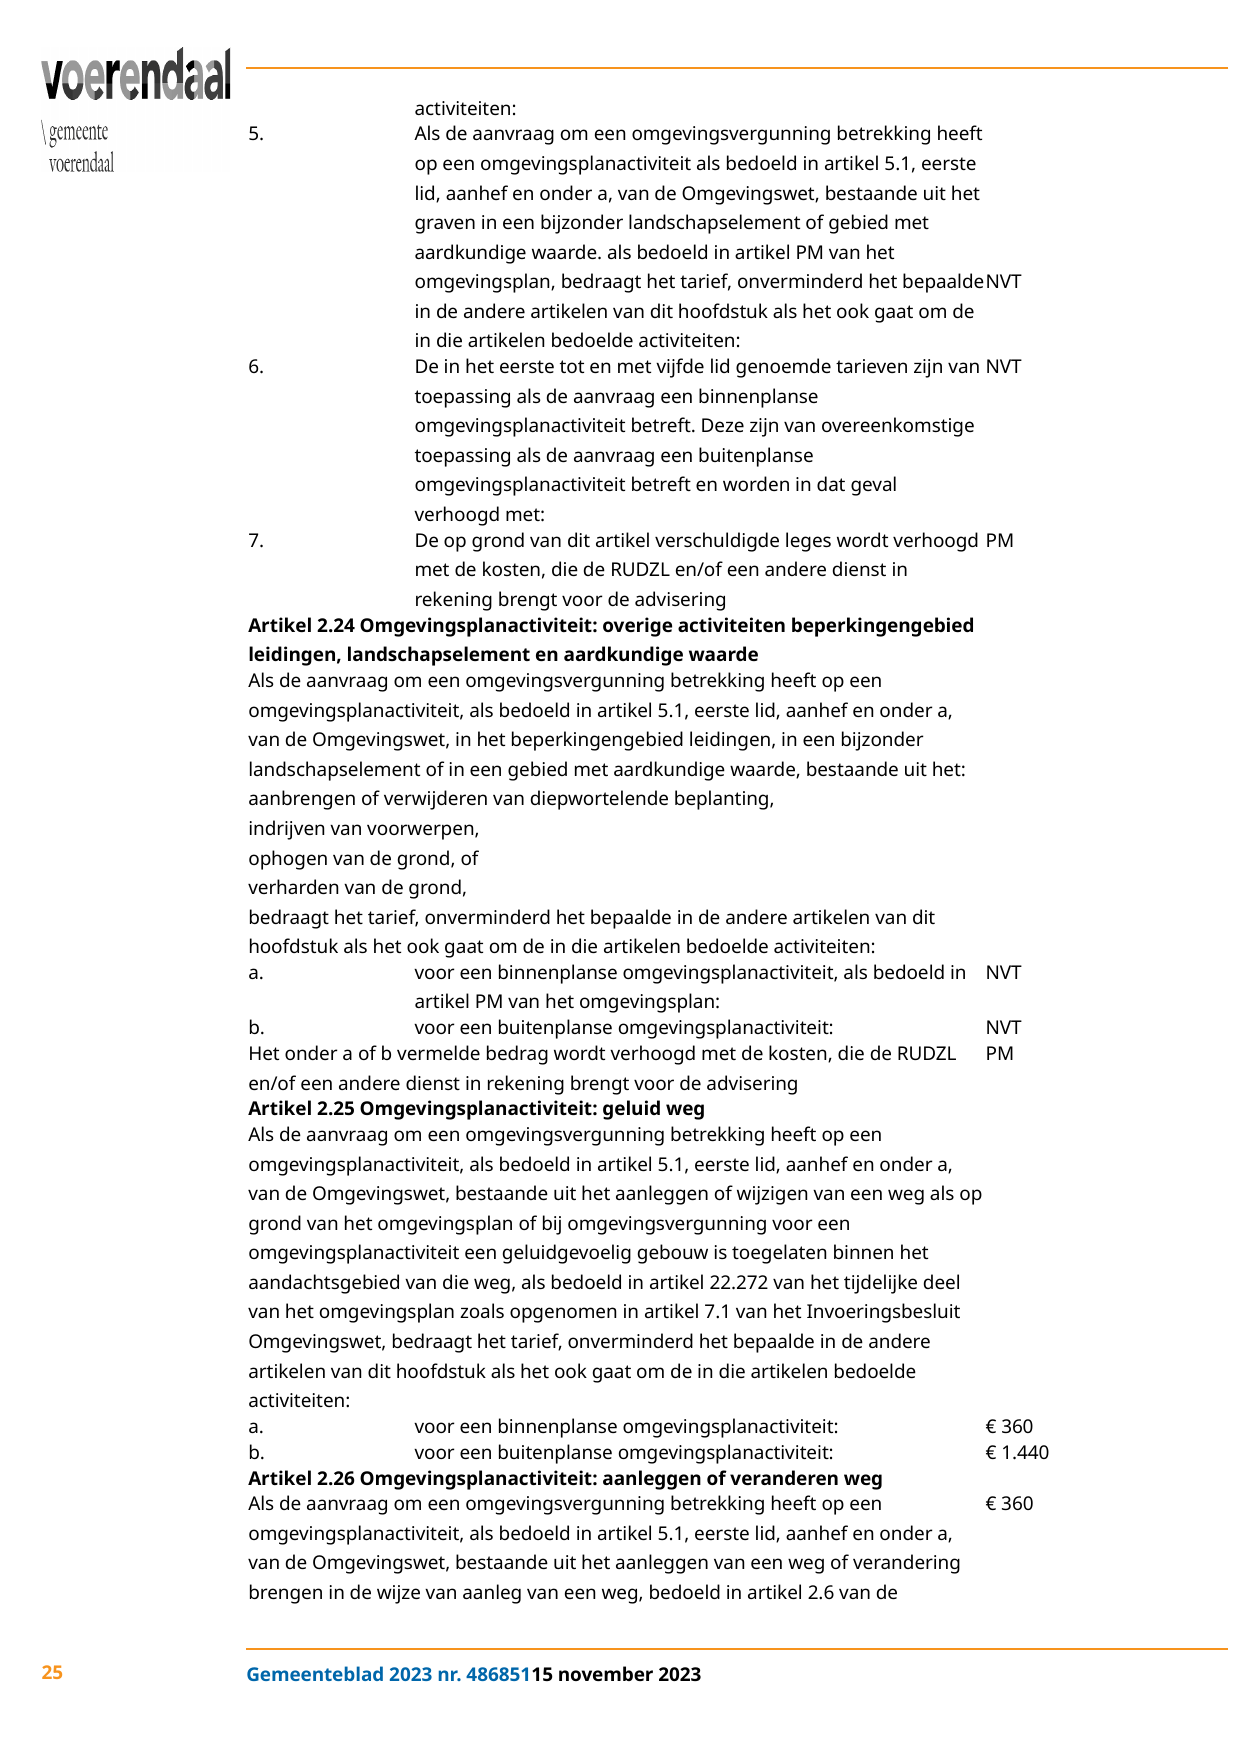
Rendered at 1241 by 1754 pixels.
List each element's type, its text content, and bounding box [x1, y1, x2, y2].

table_cell € 360 [985, 1490, 1152, 1605]
table_cell a. [248, 1413, 414, 1439]
table_cell voor een buitenplanse omgevingsplanactiviteit: [414, 1439, 985, 1465]
table_cell a. [248, 959, 414, 1014]
table_cell Het onder a of b vermelde bedrag wordt verhoogd met de kosten, die de RUDZL en/of een andere dienst in rekening brengt voor de advisering [248, 1040, 985, 1096]
table_cell De op grond van dit artikel verschuldigde leges wordt verhoogd met de kosten, die de RUDZL en/of een andere dienst in rekening brengt voor de advisering [414, 527, 985, 612]
table_cell Artikel 2.26 Omgevingsplanactiviteit: aanleggen of veranderen weg [248, 1465, 985, 1490]
table_cell activiteiten: [414, 95, 985, 121]
table_cell [985, 1096, 1152, 1121]
table_cell Als de aanvraag om een omgevingsvergunning betrekking heeft op een omgevingsplanactiviteit als bedoeld in artikel 5.1, eerste lid, aanhef en onder a, van de Omgevingswet, bestaande uit het graven in een bijzonder landschapselement of gebied met aardkundige waarde. als bedoeld in artikel PM van het omgevingsplan, bedraagt het tarief, onverminderd het bepaalde in de andere artikelen van dit hoofdstuk als het ook gaat om de in die artikelen bedoelde activiteiten: [414, 121, 985, 353]
table_cell [985, 612, 1152, 667]
table_cell voor een binnenplanse omgevingsplanactiviteit, als bedoeld in artikel PM van het omgevingsplan: [414, 959, 985, 1014]
table_cell Artikel 2.24 Omgevingsplanactiviteit: overige activiteiten beperkingengebied leidingen, landschapselement en aardkundige waarde [248, 612, 985, 667]
table_cell voor een buitenplanse omgevingsplanactiviteit: [414, 1015, 985, 1040]
table_cell Artikel 2.25 Omgevingsplanactiviteit: geluid weg [248, 1096, 985, 1121]
table_cell NVT [985, 959, 1152, 1014]
table_cell Als de aanvraag om een omgevingsvergunning betrekking heeft op een omgevingsplanactiviteit, als bedoeld in artikel 5.1, eerste lid, aanhef en onder a, van de Omgevingswet, in het beperkingengebied leidingen, in een bijzonder landschapselement of in een gebied met aardkundige waarde, bestaande uit het: aanbrengen of verwijderen van diepwortelende beplanting, indrijven van voorwerpen, ophogen van de grond, of verharden van de grond, bedraagt het tarief, onverminderd het bepaalde in de andere artikelen van dit hoofdstuk als het ook gaat om de in die artikelen bedoelde activiteiten: [248, 667, 985, 959]
table_cell b. [248, 1015, 414, 1040]
table_cell [985, 1121, 1152, 1413]
table_cell Als de aanvraag om een omgevingsvergunning betrekking heeft op een omgevingsplanactiviteit, als bedoeld in artikel 5.1, eerste lid, aanhef en onder a, van de Omgevingswet, bestaande uit het aanleggen van een weg of verandering brengen in de wijze van aanleg van een weg, bedoeld in artikel 2.6 van de [248, 1490, 985, 1605]
table_cell PM [985, 1040, 1152, 1096]
table_cell [248, 95, 414, 121]
table_cell € 1.440 [985, 1439, 1152, 1465]
table_cell NVT [985, 353, 1152, 527]
table_cell 6. [248, 353, 414, 527]
table_cell NVT [985, 121, 1152, 353]
table_cell De in het eerste tot en met vijfde lid genoemde tarieven zijn van toepassing als de aanvraag een binnenplanse omgevingsplanactiviteit betreft. Deze zijn van overeenkomstige toepassing als de aanvraag een buitenplanse omgevingsplanactiviteit betreft en worden in dat geval verhoogd met: [414, 353, 985, 527]
table_cell Als de aanvraag om een omgevingsvergunning betrekking heeft op een omgevingsplanactiviteit, als bedoeld in artikel 5.1, eerste lid, aanhef en onder a, van de Omgevingswet, bestaande uit het aanleggen of wijzigen van een weg als op grond van het omgevingsplan of bij omgevingsvergunning voor een omgevingsplanactiviteit een geluidgevoelig gebouw is toegelaten binnen het aandachtsgebied van die weg, als bedoeld in artikel 22.272 van het tijdelijke deel van het omgevingsplan zoals opgenomen in artikel 7.1 van het Invoeringsbesluit Omgevingswet, bedraagt het tarief, onverminderd het bepaalde in de andere artikelen van dit hoofdstuk als het ook gaat om de in die artikelen bedoelde activiteiten: [248, 1121, 985, 1413]
table_cell 5. [248, 121, 414, 353]
table_cell [985, 1465, 1152, 1490]
picture [41, 47, 231, 172]
table_cell voor een binnenplanse omgevingsplanactiviteit: [414, 1413, 985, 1439]
table_cell PM [985, 527, 1152, 612]
table_cell b. [248, 1439, 414, 1465]
table_cell € 360 [985, 1413, 1152, 1439]
table_cell [985, 95, 1152, 121]
table_cell 7. [248, 527, 414, 612]
table_cell NVT [985, 1015, 1152, 1040]
table_cell [985, 667, 1152, 959]
